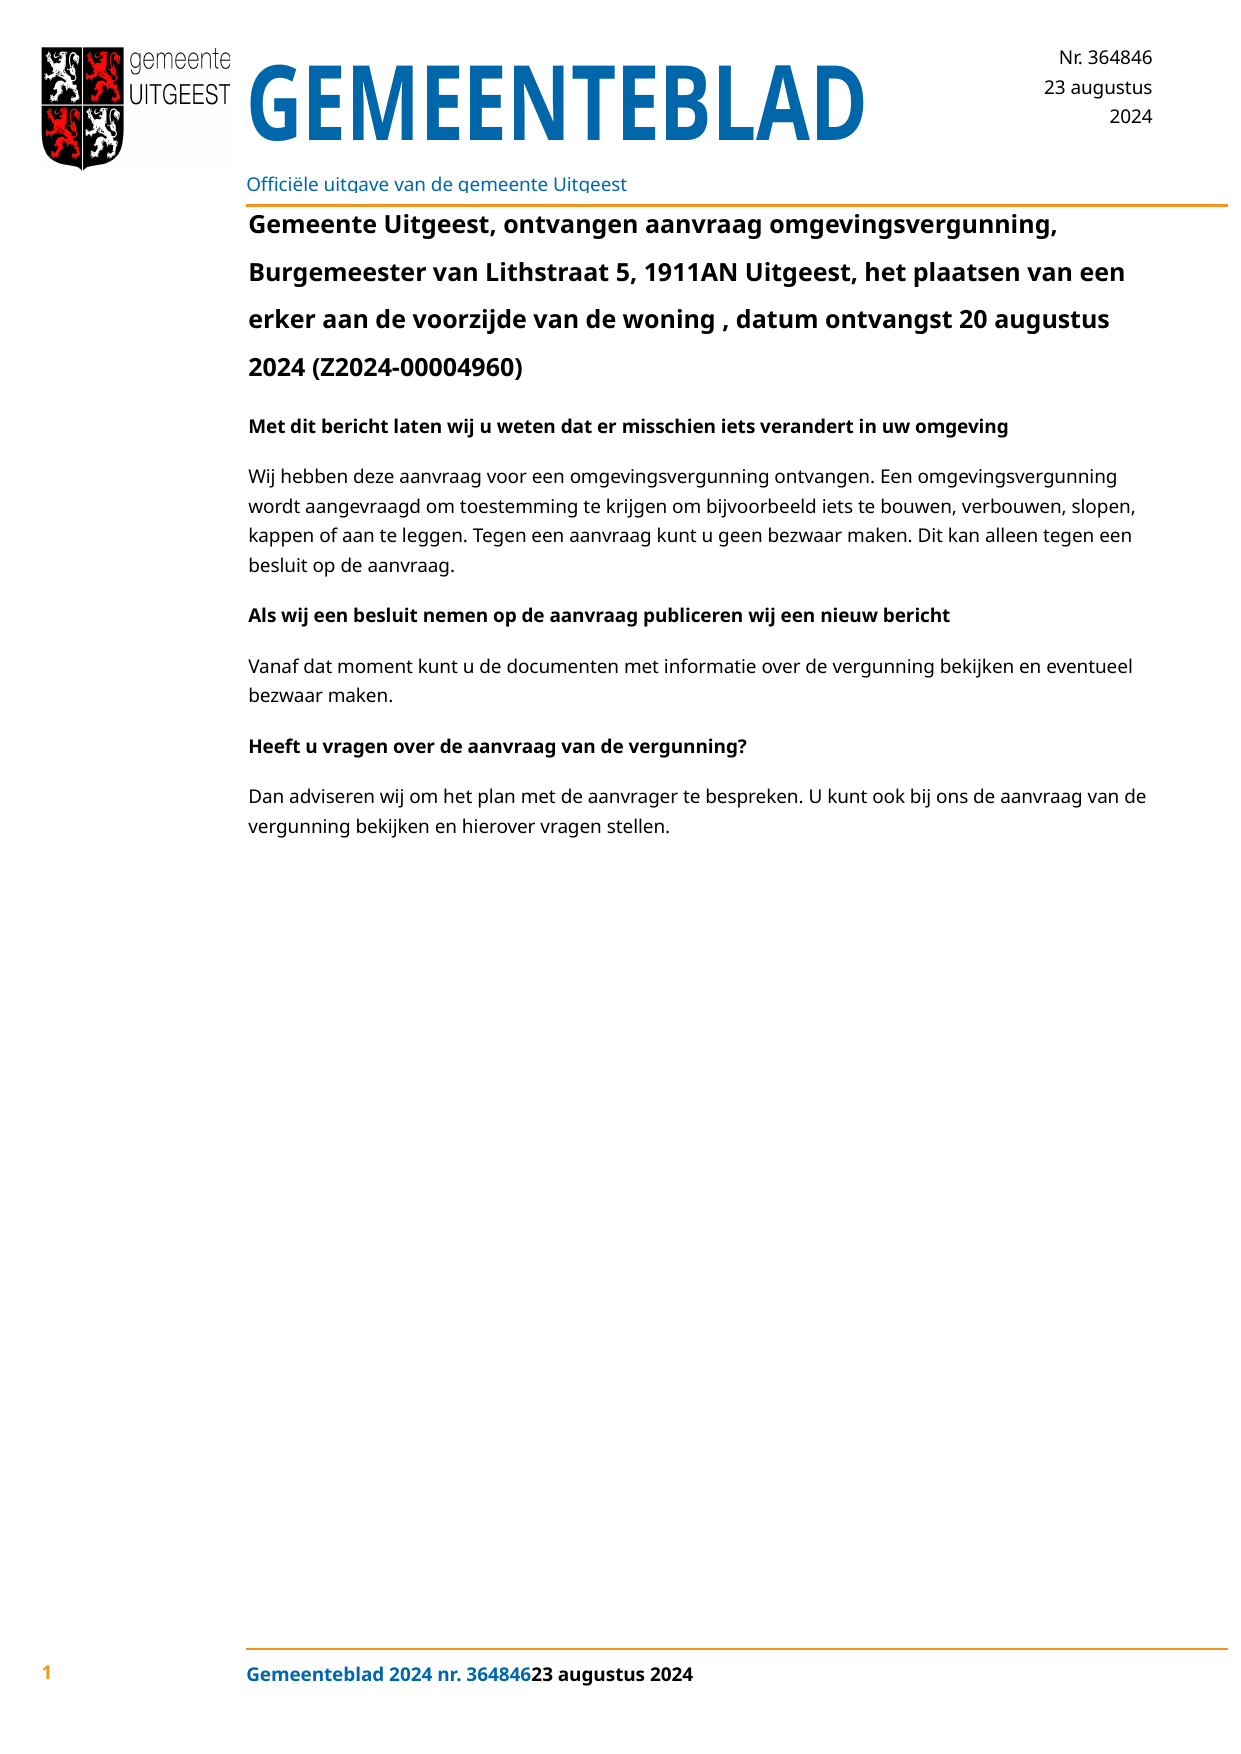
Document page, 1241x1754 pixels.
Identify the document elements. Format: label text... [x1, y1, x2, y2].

text Dan adviseren wij om het plan met de aanvrager te bespreken. U kunt ook bij ons de aanvraag van de vergunning bekijken en hierover vragen stellen. [248, 783, 1152, 839]
text Met dit bericht laten wij u weten dat er misschien iets verandert in uw omgeving [248, 413, 1152, 439]
text Gemeente Uitgeest, ontvangen aanvraag omgevingsvergunning, Burgemeester van Lithstraat 5, 1911AN Uitgeest, het plaatsen van een erker aan de voorzijde van de woning , datum ontvangst 20 augustus 2024 (Z2024-00004960) [248, 207, 1152, 384]
text Als wij een besluit nemen op de aanvraag publiceren wij een nieuw bericht [248, 603, 1152, 628]
text Heeft u vragen over de aanvraag van de vergunning? [248, 733, 1152, 759]
picture [41, 47, 231, 172]
text Wij hebben deze aanvraag voor een omgevingsvergunning ontvangen. Een omgevingsvergunning wordt aangevraagd om toestemming te krijgen om bijvoorbeeld iets te bouwen, verbouwen, slopen, kappen of aan te leggen. Tegen een aanvraag kunt u geen bezwaar maken. Dit kan alleen tegen een besluit op de aanvraag. [248, 463, 1152, 578]
text Vanaf dat moment kunt u de documenten met informatie over de vergunning bekijken en eventueel bezwaar maken. [248, 653, 1152, 708]
